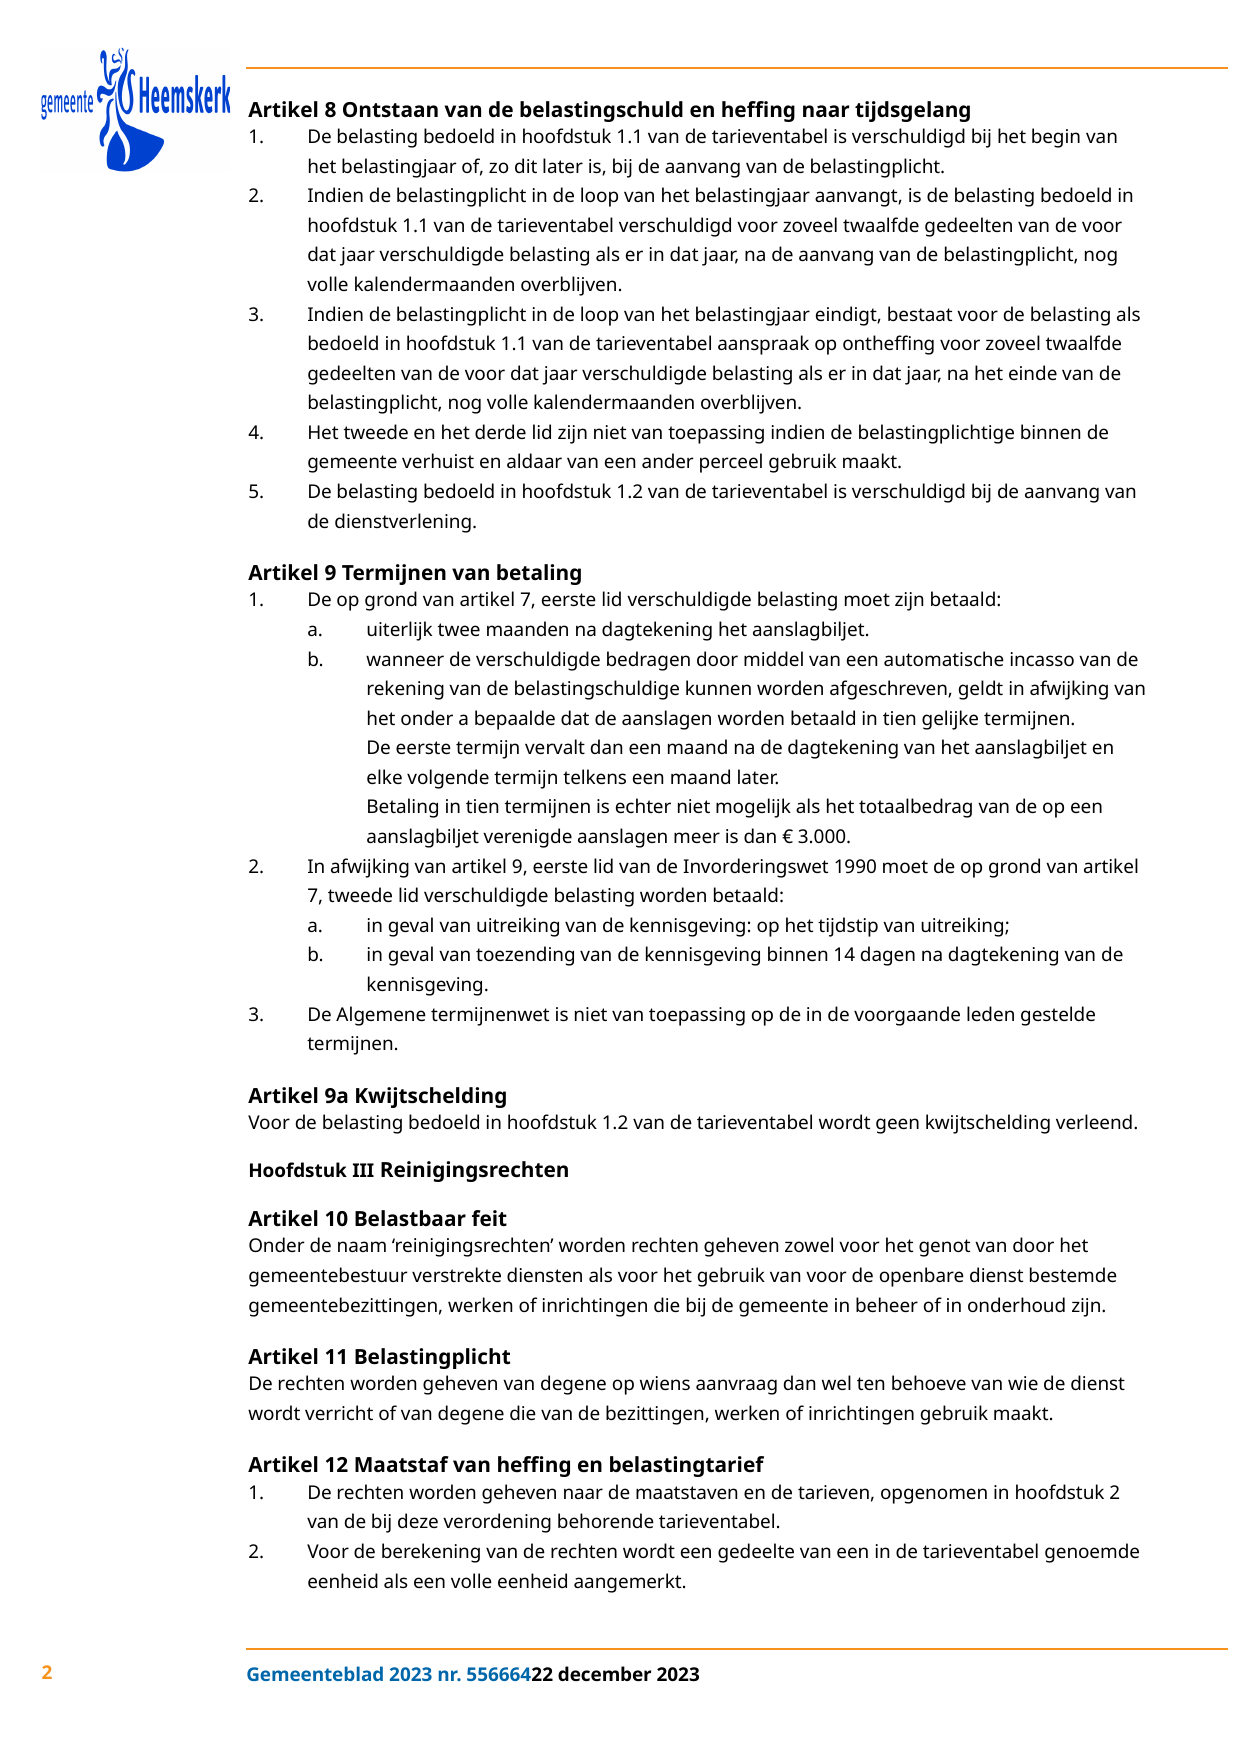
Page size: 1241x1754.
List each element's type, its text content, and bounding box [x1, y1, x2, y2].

list uiterlijk twee maanden na dagtekening het aanslagbiljet. [307, 616, 1152, 642]
list Het tweede en het derde lid zijn niet van toepassing indien de belastingplichtige binnen de gemeente verhuist en aldaar van een ander perceel gebruik maakt. [248, 419, 1152, 474]
text De rechten worden geheven van degene op wiens aanvraag dan wel ten behoeve van wie de dienst wordt verricht of van degene die van de bezittingen, werken of inrichtingen gebruik maakt. [248, 1371, 1152, 1426]
text Onder de naam ‘reinigingsrechten’ worden rechten geheven zowel voor het genot van door het gemeentebestuur verstrekte diensten als voor het gebruik van voor de openbare dienst bestemde gemeentebezittingen, werken of inrichtingen die bij de gemeente in beheer of in onderhoud zijn. [248, 1233, 1152, 1317]
text Artikel 8 Ontstaan van de belastingschuld en heffing naar tijdsgelang [248, 95, 1152, 123]
list Voor de berekening van de rechten wordt een gedeelte van een in de tarieventabel genoemde eenheid als een volle eenheid aangemerkt. [248, 1538, 1152, 1593]
text Artikel 9a Kwijtschelding [248, 1081, 1152, 1109]
list De op grond van artikel 7, eerste lid verschuldigde belasting moet zijn betaald: [248, 587, 1152, 612]
list Indien de belastingplicht in de loop van het belastingjaar eindigt, bestaat voor de belasting als bedoeld in hoofdstuk 1.1 van de tarieventabel aanspraak op ontheffing voor zoveel twaalfde gedeelten van de voor dat jaar verschuldigde belasting als er in dat jaar, na het einde van de belastingplicht, nog volle kalendermaanden overblijven. [248, 301, 1152, 415]
picture [41, 47, 231, 172]
list De rechten worden geheven naar de maatstaven en de tarieven, opgenomen in hoofdstuk 2 van de bij deze verordening behorende tarieventabel. [248, 1479, 1152, 1534]
list De belasting bedoeld in hoofdstuk 1.2 van de tarieventabel is verschuldigd bij de aanvang van de dienstverlening. [248, 478, 1152, 533]
text Voor de belasting bedoeld in hoofdstuk 1.2 van de tarieventabel wordt geen kwijtschelding verleend. [248, 1109, 1152, 1135]
text Artikel 11 Belastingplicht [248, 1342, 1152, 1371]
text Hoofdstuk III Reinigingsrechten [248, 1155, 1152, 1183]
text Artikel 12 Maatstaf van heffing en belastingtarief [248, 1451, 1152, 1479]
text Artikel 9 Termijnen van betaling [248, 558, 1152, 587]
list in geval van uitreiking van de kennisgeving: op het tijdstip van uitreiking; [307, 912, 1152, 938]
list De belasting bedoeld in hoofdstuk 1.1 van de tarieventabel is verschuldigd bij het begin van het belastingjaar of, zo dit later is, bij de aanvang van de belastingplicht. [248, 123, 1152, 178]
list wanneer de verschuldigde bedragen door middel van een automatische incasso van de rekening van de belastingschuldige kunnen worden afgeschreven, geldt in afwijking van het onder a bepaalde dat de aanslagen worden betaald in tien gelijke termijnen. [307, 646, 1152, 731]
list De eerste termijn vervalt dan een maand na de dagtekening van het aanslagbiljet en elke volgende termijn telkens een maand later. [307, 734, 1152, 790]
list De Algemene termijnenwet is niet van toepassing op de in de voorgaande leden gestelde termijnen. [248, 1001, 1152, 1056]
list In afwijking van artikel 9, eerste lid van de Invorderingswet 1990 moet de op grond van artikel 7, tweede lid verschuldigde belasting worden betaald: [248, 853, 1152, 908]
list Indien de belastingplicht in de loop van het belastingjaar aanvangt, is de belasting bedoeld in hoofdstuk 1.1 van de tarieventabel verschuldigd voor zoveel twaalfde gedeelten van de voor dat jaar verschuldigde belasting als er in dat jaar, na de aanvang van de belastingplicht, nog volle kalendermaanden overblijven. [248, 182, 1152, 297]
list in geval van toezending van de kennisgeving binnen 14 dagen na dagtekening van de kennisgeving. [307, 942, 1152, 997]
text Artikel 10 Belastbaar feit [248, 1204, 1152, 1233]
list Betaling in tien termijnen is echter niet mogelijk als het totaalbedrag van de op een aanslagbiljet verenigde aanslagen meer is dan € 3.000. [307, 794, 1152, 849]
